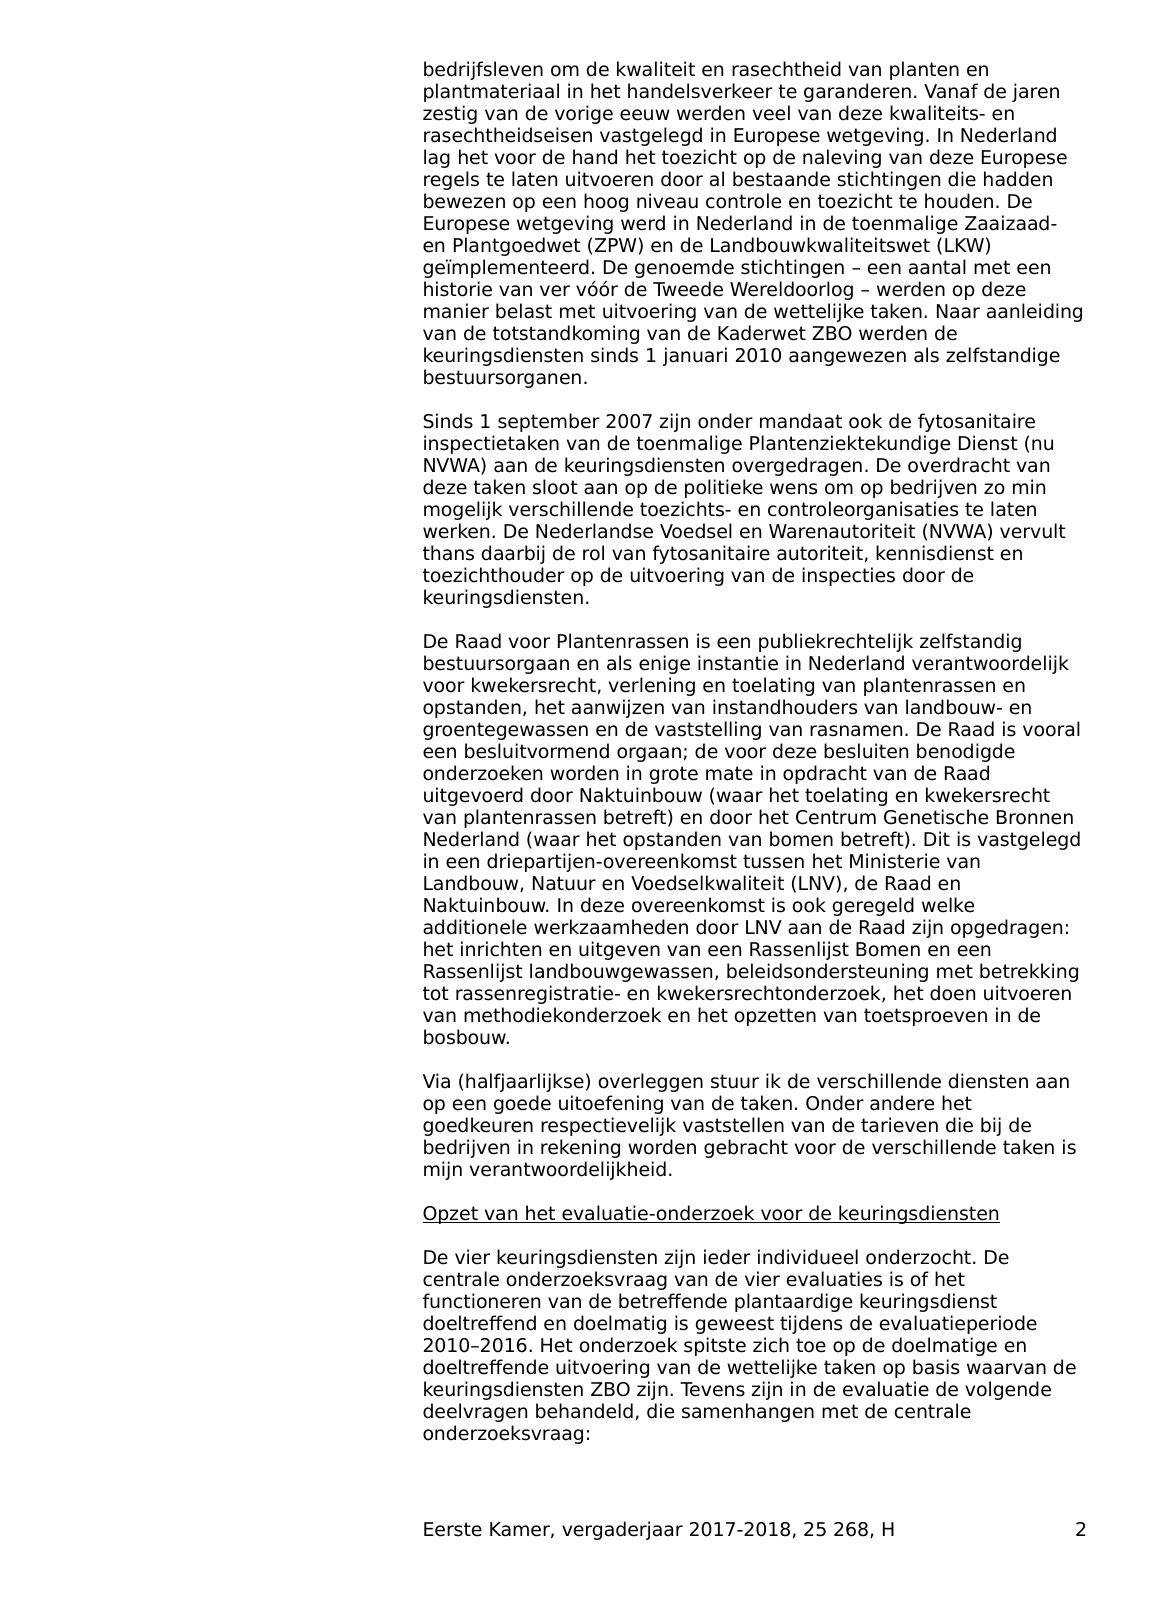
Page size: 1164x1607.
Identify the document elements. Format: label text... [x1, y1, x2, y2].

text De Raad voor Plantenrassen is een publiekrechtelijk zelfstandig bestuursorgaan en als enige instantie in Nederland verantwoordelijk voor kwekersrecht, verlening en toelating van plantenrassen en opstanden, het aanwijzen van instandhouders van landbouw- en groentegewassen en de vaststelling van rasnamen. De Raad is vooral een besluitvormend orgaan; de voor deze besluiten benodigde onderzoeken worden in grote mate in opdracht van de Raad uitgevoerd door Naktuinbouw (waar het toelating en kwekersrecht van plantenrassen betreft) en door het Centrum Genetische Bronnen Nederland (waar het opstanden van bomen betreft). Dit is vastgelegd in een driepartijen-overeenkomst tussen het Ministerie van Landbouw, Natuur en Voedselkwaliteit (LNV), de Raad en Naktuinbouw. In deze overeenkomst is ook geregeld welke additionele werkzaamheden door LNV aan de Raad zijn opgedragen: het inrichten en uitgeven van een Rassenlijst Bomen en een Rassenlijst landbouwgewassen, beleidsondersteuning met betrekking tot rassenregistratie- en kwekersrechtonderzoek, het doen uitvoeren van methodiekonderzoek en het opzetten van toetsproeven in de bosbouw. [422, 631, 1087, 1048]
subtitle Opzet van het evaluatie-onderzoek voor de keuringsdiensten [422, 1203, 1087, 1225]
text bedrijfsleven om de kwaliteit en rasechtheid van planten en plantmateriaal in het handelsverkeer te garanderen. Vanaf de jaren zestig van de vorige eeuw werden veel van deze kwaliteits- en rasechtheidseisen vastgelegd in Europese wetgeving. In Nederland lag het voor de hand het toezicht op de naleving van deze Europese regels te laten uitvoeren door al bestaande stichtingen die hadden bewezen op een hoog niveau controle en toezicht te houden. De Europese wetgeving werd in Nederland in de toenmalige Zaaizaad- en Plantgoedwet (ZPW) en de Landbouwkwaliteitswet (LKW) geïmplementeerd. De genoemde stichtingen – een aantal met een historie van ver vóór de Tweede Wereldoorlog – werden op deze manier belast met uitvoering van de wettelijke taken. Naar aanleiding van de totstandkoming van de Kaderwet ZBO werden de keuringsdiensten sinds 1 januari 2010 aangewezen als zelfstandige bestuursorganen. [422, 59, 1087, 389]
text Via (halfjaarlijkse) overleggen stuur ik de verschillende diensten aan op een goede uitoefening van de taken. Onder andere het goedkeuren respectievelijk vaststellen van de tarieven die bij de bedrijven in rekening worden gebracht voor de verschillende taken is mijn verantwoordelijkheid. [422, 1071, 1087, 1181]
text De vier keuringsdiensten zijn ieder individueel onderzocht. De centrale onderzoeksvraag van de vier evaluaties is of het functioneren van de betreffende plantaardige keuringsdienst doeltreffend en doelmatig is geweest tijdens de evaluatieperiode 2010–2016. Het onderzoek spitste zich toe op de doelmatige en doeltreffende uitvoering van de wettelijke taken op basis waarvan de keuringsdiensten ZBO zijn. Tevens zijn in de evaluatie de volgende deelvragen behandeld, die samenhangen met de centrale onderzoeksvraag: [422, 1247, 1087, 1445]
text Sinds 1 september 2007 zijn onder mandaat ook de fytosanitaire inspectietaken van de toenmalige Plantenziektekundige Dienst (nu NVWA) aan de keuringsdiensten overgedragen. De overdracht van deze taken sloot aan op de politieke wens om op bedrijven zo min mogelijk verschillende toezichts- en controleorganisaties te laten werken. De Nederlandse Voedsel en Warenautoriteit (NVWA) vervult thans daarbij de rol van fytosanitaire autoriteit, kennisdienst en toezichthouder op de uitvoering van de inspecties door de keuringsdiensten. [422, 411, 1087, 609]
